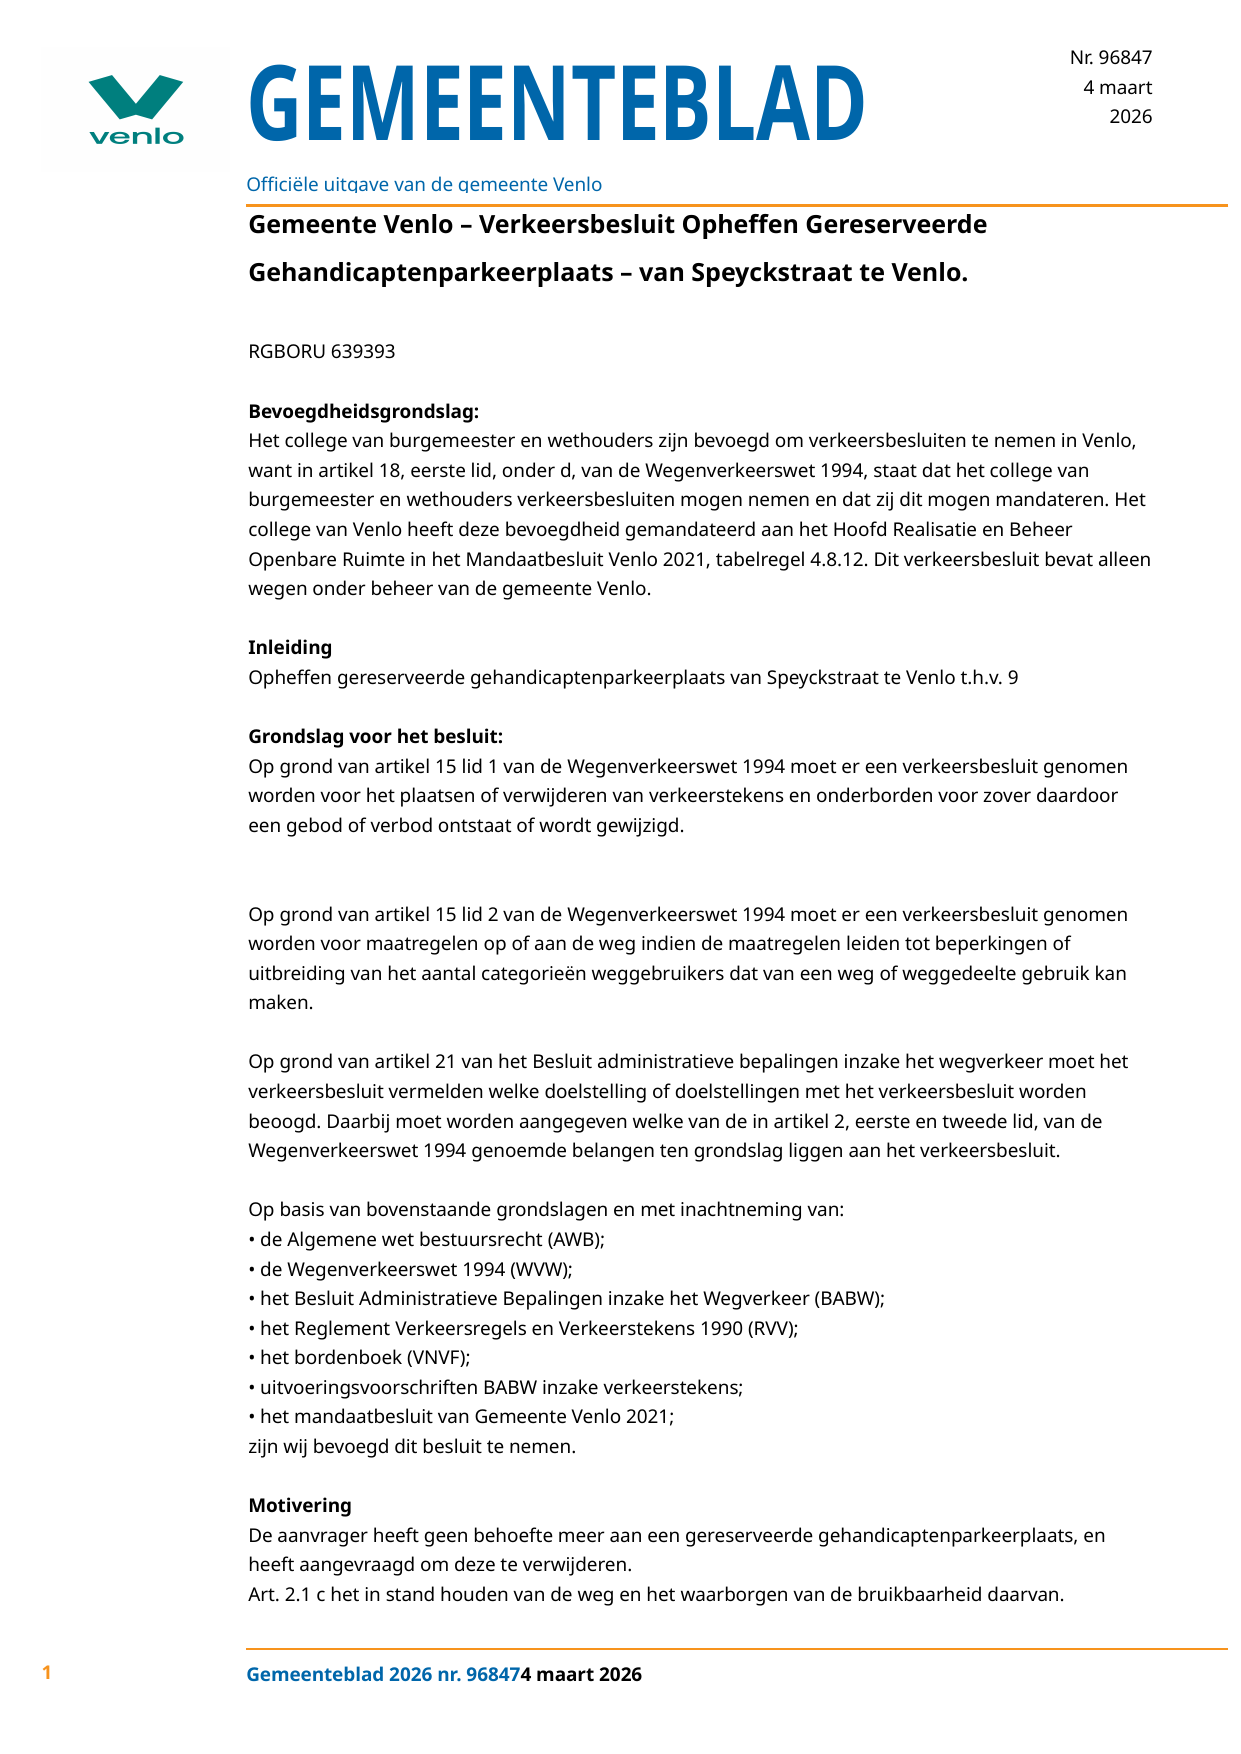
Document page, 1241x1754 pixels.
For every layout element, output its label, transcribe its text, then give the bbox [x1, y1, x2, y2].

text Inleiding [248, 634, 1152, 660]
text • het bordenboek (VNVF); [248, 1344, 1152, 1370]
text • het Reglement Verkeersregels en Verkeerstekens 1990 (RVV); [248, 1315, 1152, 1341]
text Op grond van artikel 15 lid 2 van de Wegenverkeerswet 1994 moet er een verkeersbesluit genomen worden voor maatregelen op of aan de weg indien de maatregelen leiden tot beperkingen of uitbreiding van het aantal categorieën weggebruikers dat van een weg of weggedeelte gebruik kan maken. [248, 901, 1152, 1015]
text • de Algemene wet bestuursrecht (AWB); [248, 1226, 1152, 1252]
text zijn wij bevoegd dit besluit te nemen. [248, 1433, 1152, 1459]
text Grondslag voor het besluit: [248, 723, 1152, 749]
text Bevoegdheidsgrondslag: [248, 398, 1152, 423]
text Opheffen gereserveerde gehandicaptenparkeerplaats van Speyckstraat te Venlo t.h.v. 9 [248, 664, 1152, 690]
text Het college van burgemeester en wethouders zijn bevoegd om verkeersbesluiten te nemen in Venlo, want in artikel 18, eerste lid, onder d, van de Wegenverkeerswet 1994, staat dat het college van burgemeester en wethouders verkeersbesluiten mogen nemen en dat zij dit mogen mandateren. Het college van Venlo heeft deze bevoegdheid gemandateerd aan het Hoofd Realisatie en Beheer Openbare Ruimte in het Mandaatbesluit Venlo 2021, tabelregel 4.8.12. Dit verkeersbesluit bevat alleen wegen onder beheer van de gemeente Venlo. [248, 427, 1152, 601]
text RGBORU 639393 [248, 339, 1152, 364]
text Op grond van artikel 21 van het Besluit administratieve bepalingen inzake het wegverkeer moet het verkeersbesluit vermelden welke doelstelling of doelstellingen met het verkeersbesluit worden beoogd. Daarbij moet worden aangegeven welke van de in artikel 2, eerste en tweede lid, van de Wegenverkeerswet 1994 genoemde belangen ten grondslag liggen aan het verkeersbesluit. [248, 1049, 1152, 1163]
text Motivering [248, 1492, 1152, 1518]
picture [41, 47, 231, 172]
text • het Besluit Administratieve Bepalingen inzake het Wegverkeer (BABW); [248, 1285, 1152, 1311]
text • de Wegenverkeerswet 1994 (WVW); [248, 1256, 1152, 1281]
text Op grond van artikel 15 lid 1 van de Wegenverkeerswet 1994 moet er een verkeersbesluit genomen worden voor het plaatsen of verwijderen van verkeerstekens en onderborden voor zover daardoor een gebod of verbod ontstaat of wordt gewijzigd. [248, 753, 1152, 838]
text • het mandaatbesluit van Gemeente Venlo 2021; [248, 1404, 1152, 1429]
text Op basis van bovenstaande grondslagen en met inachtneming van: [248, 1197, 1152, 1222]
text Gemeente Venlo – Verkeersbesluit Opheffen Gereserveerde Gehandicaptenparkeerplaats – van Speyckstraat te Venlo. [248, 207, 1152, 288]
text • uitvoeringsvoorschriften BABW inzake verkeerstekens; [248, 1374, 1152, 1400]
text De aanvrager heeft geen behoefte meer aan een gereserveerde gehandicaptenparkeerplaats, en heeft aangevraagd om deze te verwijderen. [248, 1522, 1152, 1577]
text Art. 2.1 c het in stand houden van de weg en het waarborgen van de bruikbaarheid daarvan. [248, 1581, 1152, 1607]
